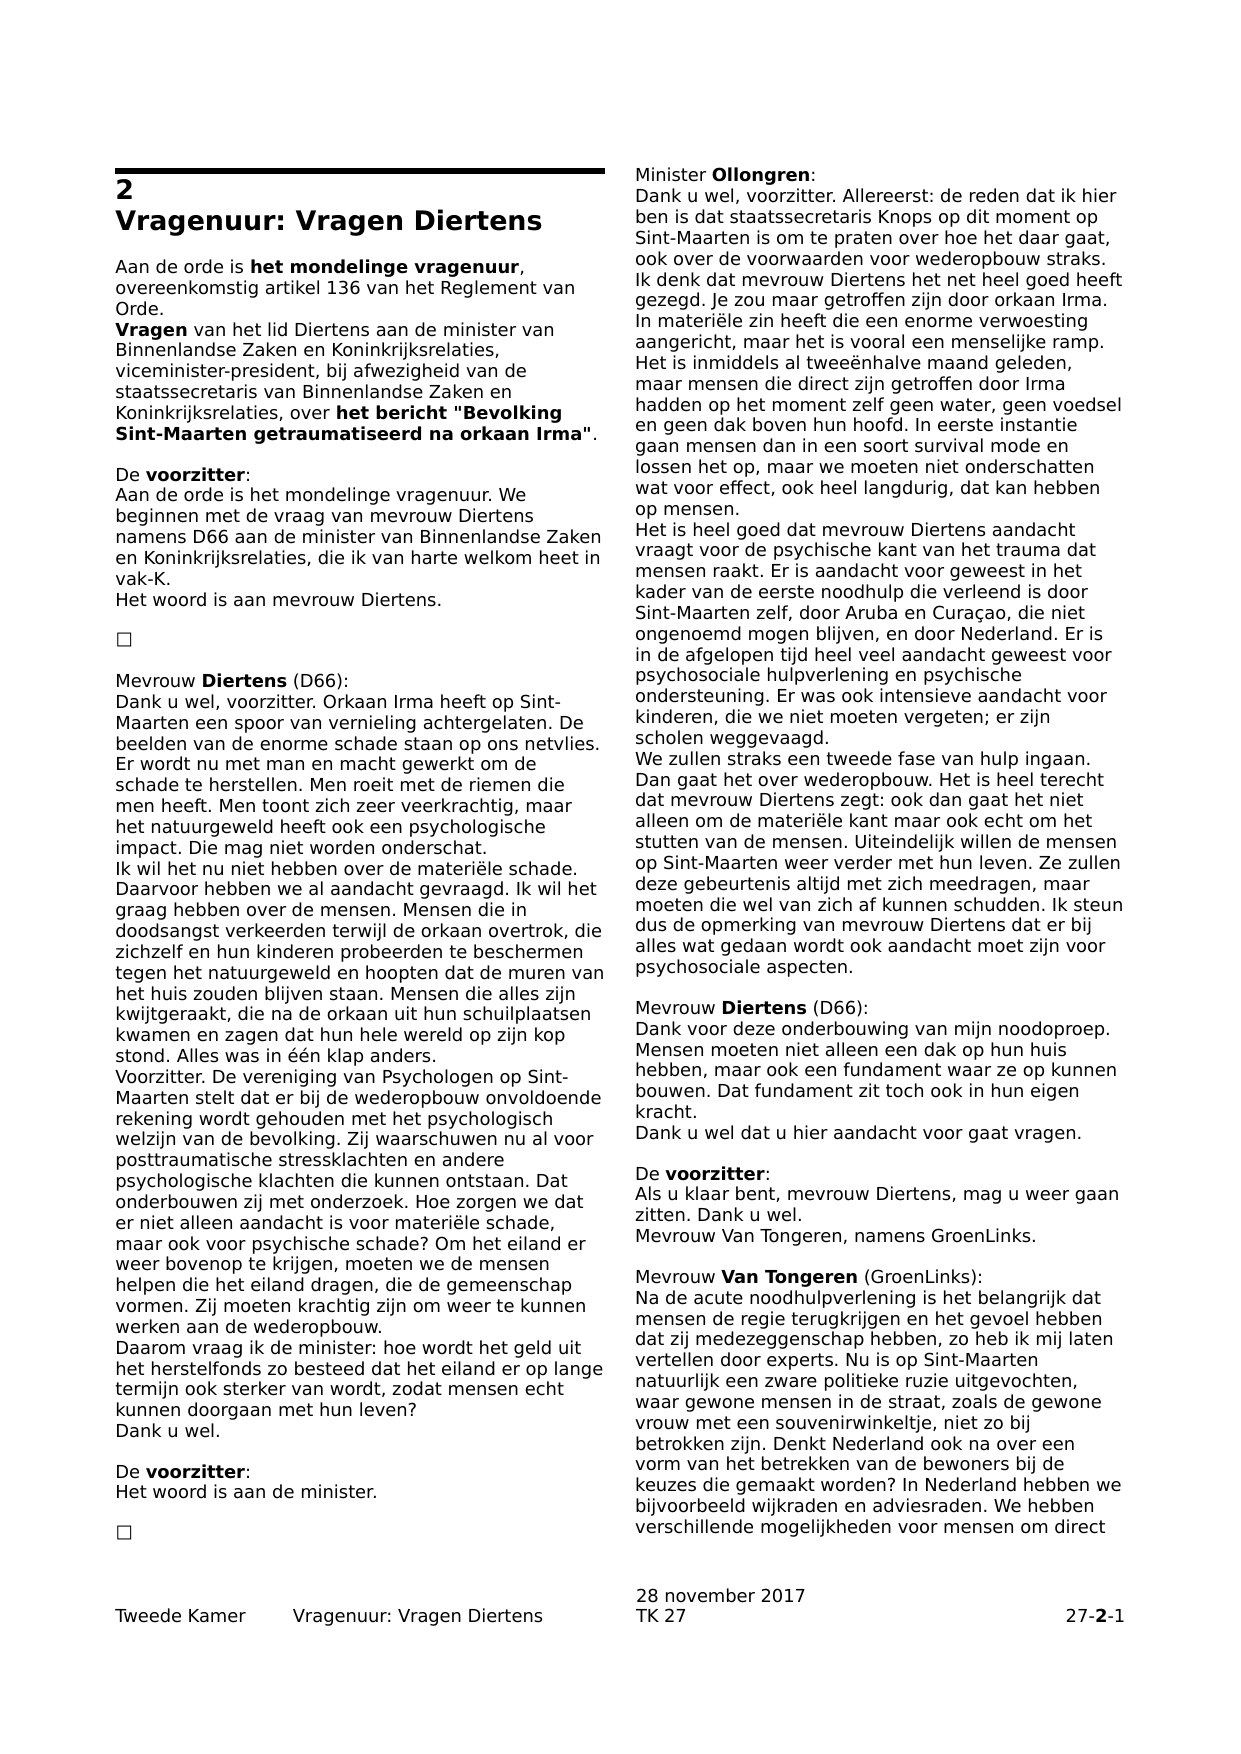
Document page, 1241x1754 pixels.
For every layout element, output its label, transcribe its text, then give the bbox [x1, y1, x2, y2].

text Mevrouw Van Tongeren (GroenLinks): [635, 1267, 1125, 1287]
text De voorzitter: [115, 1462, 605, 1482]
text Ik denk dat mevrouw Diertens het net heel goed heeft gezegd. Je zou maar getroffen zijn door orkaan Irma. In materiële zin heeft die een enorme verwoesting aangericht, maar het is vooral een menselijke ramp. Het is inmiddels al tweeënhalve maand geleden, maar mensen die direct zijn getroffen door Irma hadden op het moment zelf geen water, geen voedsel en geen dak boven hun hoofd. In eerste instantie gaan mensen dan in een soort survival mode en lossen het op, maar we moeten niet onderschatten wat voor effect, ook heel langdurig, dat kan hebben op mensen. [635, 269, 1125, 519]
text Dank u wel, voorzitter. Allereerst: de reden dat ik hier ben is dat staatssecretaris Knops op dit moment op Sint-Maarten is om te praten over hoe het daar gaat, ook over de voorwaarden voor wederopbouw straks. [635, 186, 1125, 269]
text Minister Ollongren: [635, 165, 1125, 186]
title 2 Vragenuur: Vragen Diertens [115, 174, 605, 237]
text Het is heel goed dat mevrouw Diertens aandacht vraagt voor de psychische kant van het trauma dat mensen raakt. Er is aandacht voor geweest in het kader van de eerste noodhulp die verleend is door Sint-Maarten zelf, door Aruba en Curaçao, die niet ongenoemd mogen blijven, en door Nederland. Er is in de afgelopen tijd heel veel aandacht geweest voor psychosociale hulpverlening en psychische ondersteuning. Er was ook intensieve aandacht voor kinderen, die we niet moeten vergeten; er zijn scholen weggevaagd. [635, 519, 1125, 748]
text Ik wil het nu niet hebben over de materiële schade. Daarvoor hebben we al aandacht gevraagd. Ik wil het graag hebben over de mensen. Mensen die in doodsangst verkeerden terwijl de orkaan overtrok, die zichzelf en hun kinderen probeerden te beschermen tegen het natuurgeweld en hoopten dat de muren van het huis zouden blijven staan. Mensen die alles zijn kwijtgeraakt, die na de orkaan uit hun schuilplaatsen kwamen en zagen dat hun hele wereld op zijn kop stond. Alles was in één klap anders. [115, 858, 605, 1067]
text Dank u wel, voorzitter. Orkaan Irma heeft op Sint-Maarten een spoor van vernieling achtergelaten. De beelden van de enorme schade staan op ons netvlies. Er wordt nu met man en macht gewerkt om de schade te herstellen. Men roeit met de riemen die men heeft. Men toont zich zeer veerkrachtig, maar het natuurgeweld heeft ook een psychologische impact. Die mag niet worden onderschat. [115, 692, 605, 858]
text ⬜ [115, 630, 605, 651]
text Aan de orde is het mondelinge vragenuur, overeenkomstig artikel 136 van het Reglement van Orde. [115, 257, 605, 319]
text Mevrouw Diertens (D66): [635, 998, 1125, 1018]
text Na de acute noodhulpverlening is het belangrijk dat mensen de regie terugkrijgen en het gevoel hebben dat zij medezeggenschap hebben, zo heb ik mij laten vertellen door experts. Nu is op Sint-Maarten natuurlijk een zware politieke ruzie uitgevochten, waar gewone mensen in de straat, zoals de gewone vrouw met een souvenirwinkeltje, niet zo bij betrokken zijn. Denkt Nederland ook na over een vorm van het betrekken van de bewoners bij de keuzes die gemaakt worden? In Nederland hebben we bijvoorbeeld wijkraden en adviesraden. We hebben verschillende mogelijkheden voor mensen om direct [635, 1287, 1125, 1537]
text We zullen straks een tweede fase van hulp ingaan. Dan gaat het over wederopbouw. Het is heel terecht dat mevrouw Diertens zegt: ook dan gaat het niet alleen om de materiële kant maar ook echt om het stutten van de mensen. Uiteindelijk willen de mensen op Sint-Maarten weer verder met hun leven. Ze zullen deze gebeurtenis altijd met zich meedragen, maar moeten die wel van zich af kunnen schudden. Ik steun dus de opmerking van mevrouw Diertens dat er bij alles wat gedaan wordt ook aandacht moet zijn voor psychosociale aspecten. [635, 748, 1125, 978]
text Voorzitter. De vereniging van Psychologen op Sint-Maarten stelt dat er bij de wederopbouw onvoldoende rekening wordt gehouden met het psychologisch welzijn van de bevolking. Zij waarschuwen nu al voor posttraumatische stressklachten en andere psychologische klachten die kunnen ontstaan. Dat onderbouwen zij met onderzoek. Hoe zorgen we dat er niet alleen aandacht is voor materiële schade, maar ook voor psychische schade? Om het eiland er weer bovenop te krijgen, moeten we de mensen helpen die het eiland dragen, die de gemeenschap vormen. Zij moeten krachtig zijn om weer te kunnen werken aan de wederopbouw. [115, 1067, 605, 1337]
text Dank u wel. [115, 1421, 605, 1442]
text Als u klaar bent, mevrouw Diertens, mag u weer gaan zitten. Dank u wel. [635, 1184, 1125, 1226]
text Mevrouw Diertens (D66): [115, 671, 605, 692]
text Het woord is aan mevrouw Diertens. [115, 589, 605, 610]
text ⬜ [115, 1523, 605, 1544]
text Dank voor deze onderbouwing van mijn noodoproep. Mensen moeten niet alleen een dak op hun huis hebben, maar ook een fundament waar ze op kunnen bouwen. Dat fundament zit toch ook in hun eigen kracht. [635, 1018, 1125, 1123]
text Aan de orde is het mondelinge vragenuur. We beginnen met de vraag van mevrouw Diertens namens D66 aan de minister van Binnenlandse Zaken en Koninkrijksrelaties, die ik van harte welkom heet in vak-K. [115, 485, 605, 589]
text De voorzitter: [115, 464, 605, 485]
text Vragen van het lid Diertens aan de minister van Binnenlandse Zaken en Koninkrijksrelaties, viceminister-president, bij afwezigheid van de staatssecretaris van Binnenlandse Zaken en Koninkrijksrelaties, over het bericht "Bevolking Sint-Maarten getraumatiseerd na orkaan Irma". [115, 319, 605, 444]
text Dank u wel dat u hier aandacht voor gaat vragen. [635, 1123, 1125, 1143]
text Mevrouw Van Tongeren, namens GroenLinks. [635, 1226, 1125, 1247]
text Daarom vraag ik de minister: hoe wordt het geld uit het herstelfonds zo besteed dat het eiland er op lange termijn ook sterker van wordt, zodat mensen echt kunnen doorgaan met hun leven? [115, 1337, 605, 1421]
text De voorzitter: [635, 1163, 1125, 1184]
text Het woord is aan de minister. [115, 1482, 605, 1503]
